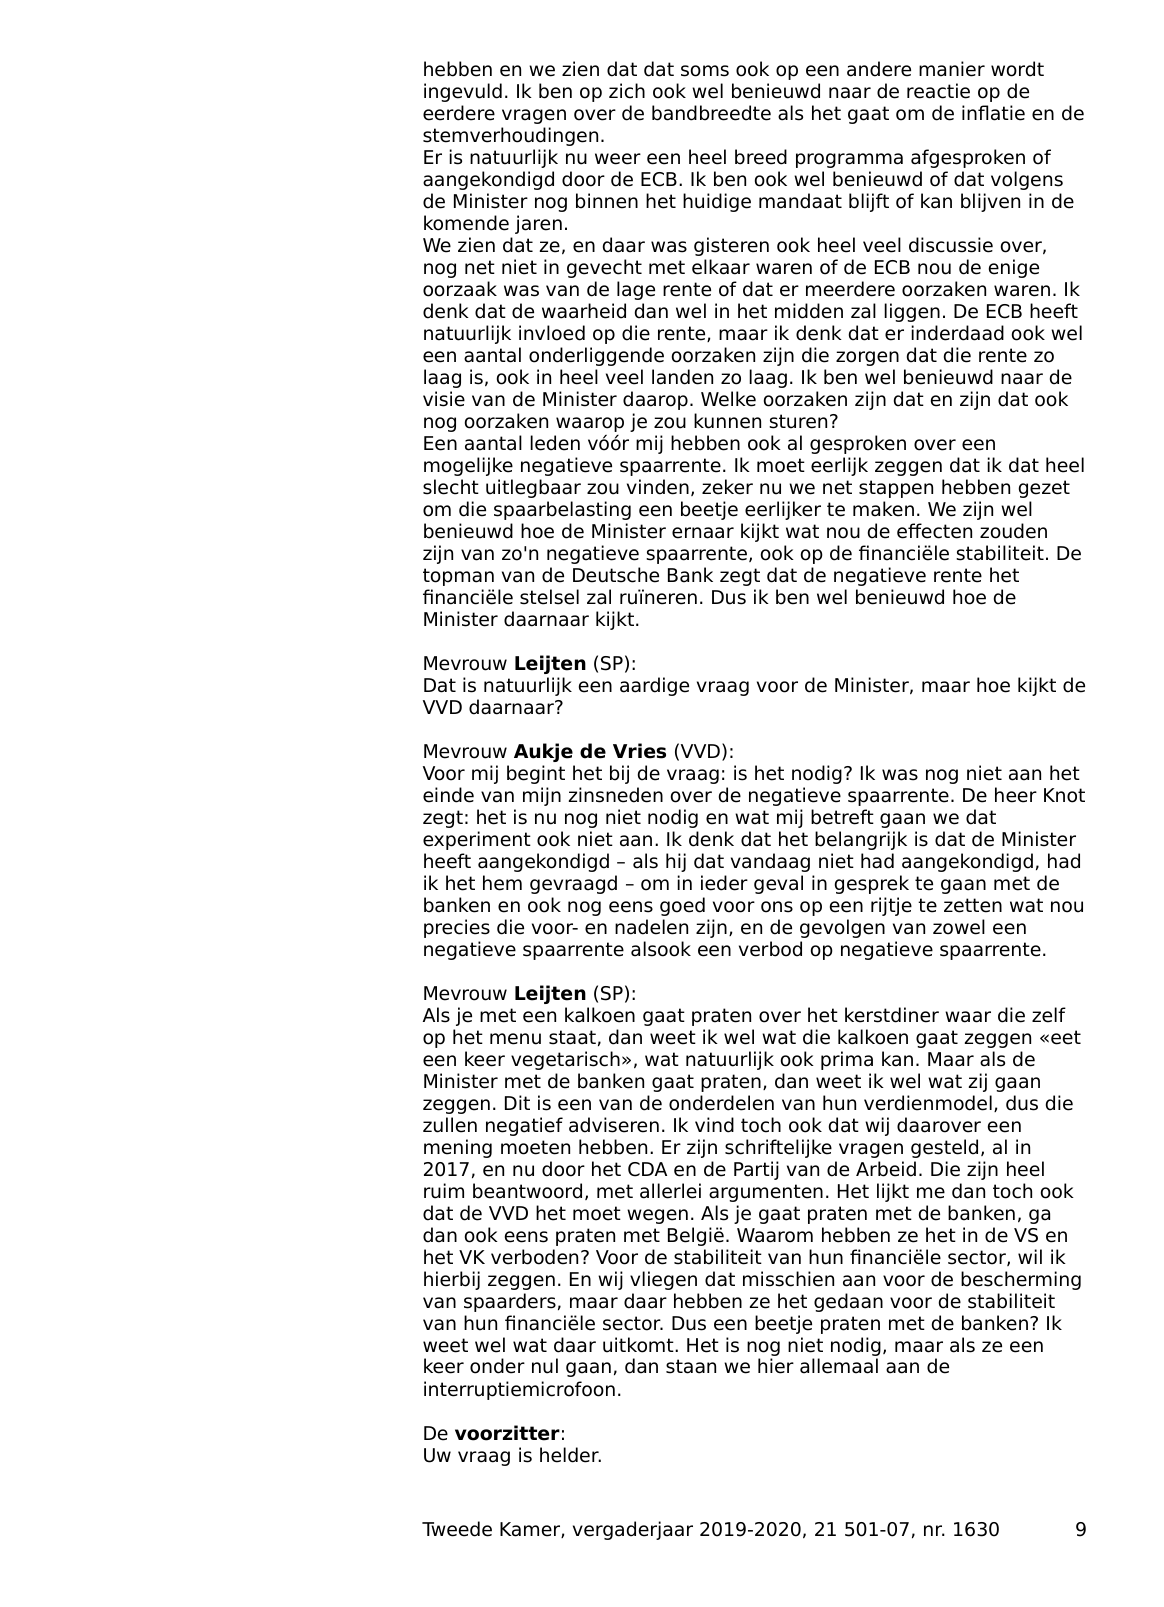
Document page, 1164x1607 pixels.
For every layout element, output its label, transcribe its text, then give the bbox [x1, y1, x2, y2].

text Als je met een kalkoen gaat praten over het kerstdiner waar die zelf op het menu staat, dan weet ik wel wat die kalkoen gaat zeggen «eet een keer vegetarisch», wat natuurlijk ook prima kan. Maar als de Minister met de banken gaat praten, dan weet ik wel wat zij gaan zeggen. Dit is een van de onderdelen van hun verdienmodel, dus die zullen negatief adviseren. Ik vind toch ook dat wij daarover een mening moeten hebben. Er zijn schriftelijke vragen gesteld, al in 2017, en nu door het CDA en de Partij van de Arbeid. Die zijn heel ruim beantwoord, met allerlei argumenten. Het lijkt me dan toch ook dat de VVD het moet wegen. Als je gaat praten met de banken, ga dan ook eens praten met België. Waarom hebben ze het in de VS en het VK verboden? Voor de stabiliteit van hun financiële sector, wil ik hierbij zeggen. En wij vliegen dat misschien aan voor de bescherming van spaarders, maar daar hebben ze het gedaan voor de stabiliteit van hun financiële sector. Dus een beetje praten met de banken? Ik weet wel wat daar uitkomt. Het is nog niet nodig, maar als ze een keer onder nul gaan, dan staan we hier allemaal aan de interruptiemicrofoon. [422, 1005, 1087, 1400]
text Dat is natuurlijk een aardige vraag voor de Minister, maar hoe kijkt de VVD daarnaar? [422, 675, 1087, 719]
text Een aantal leden vóór mij hebben ook al gesproken over een mogelijke negatieve spaarrente. Ik moet eerlijk zeggen dat ik dat heel slecht uitlegbaar zou vinden, zeker nu we net stappen hebben gezet om die spaarbelasting een beetje eerlijker te maken. We zijn wel benieuwd hoe de Minister ernaar kijkt wat nou de effecten zouden zijn van zo'n negatieve spaarrente, ook op de financiële stabiliteit. De topman van de Deutsche Bank zegt dat de negatieve rente het financiële stelsel zal ruïneren. Dus ik ben wel benieuwd hoe de Minister daarnaar kijkt. [422, 433, 1087, 631]
text hebben en we zien dat dat soms ook op een andere manier wordt ingevuld. Ik ben op zich ook wel benieuwd naar de reactie op de eerdere vragen over de bandbreedte als het gaat om de inflatie en de stemverhoudingen. [422, 59, 1087, 147]
text Mevrouw Leijten (SP): [422, 653, 1087, 675]
text Mevrouw Leijten (SP): [422, 983, 1087, 1005]
text Mevrouw Aukje de Vries (VVD): [422, 741, 1087, 763]
text Er is natuurlijk nu weer een heel breed programma afgesproken of aangekondigd door de ECB. Ik ben ook wel benieuwd of dat volgens de Minister nog binnen het huidige mandaat blijft of kan blijven in de komende jaren. [422, 147, 1087, 235]
text Uw vraag is helder. [422, 1444, 1087, 1467]
text Voor mij begint het bij de vraag: is het nodig? Ik was nog niet aan het einde van mijn zinsneden over de negatieve spaarrente. De heer Knot zegt: het is nu nog niet nodig en wat mij betreft gaan we dat experiment ook niet aan. Ik denk dat het belangrijk is dat de Minister heeft aangekondigd – als hij dat vandaag niet had aangekondigd, had ik het hem gevraagd – om in ieder geval in gesprek te gaan met de banken en ook nog eens goed voor ons op een rijtje te zetten wat nou precies die voor- en nadelen zijn, en de gevolgen van zowel een negatieve spaarrente alsook een verbod op negatieve spaarrente. [422, 763, 1087, 961]
text We zien dat ze, en daar was gisteren ook heel veel discussie over, nog net niet in gevecht met elkaar waren of de ECB nou de enige oorzaak was van de lage rente of dat er meerdere oorzaken waren. Ik denk dat de waarheid dan wel in het midden zal liggen. De ECB heeft natuurlijk invloed op die rente, maar ik denk dat er inderdaad ook wel een aantal onderliggende oorzaken zijn die zorgen dat die rente zo laag is, ook in heel veel landen zo laag. Ik ben wel benieuwd naar de visie van de Minister daarop. Welke oorzaken zijn dat en zijn dat ook nog oorzaken waarop je zou kunnen sturen? [422, 235, 1087, 433]
text De voorzitter: [422, 1423, 1087, 1444]
